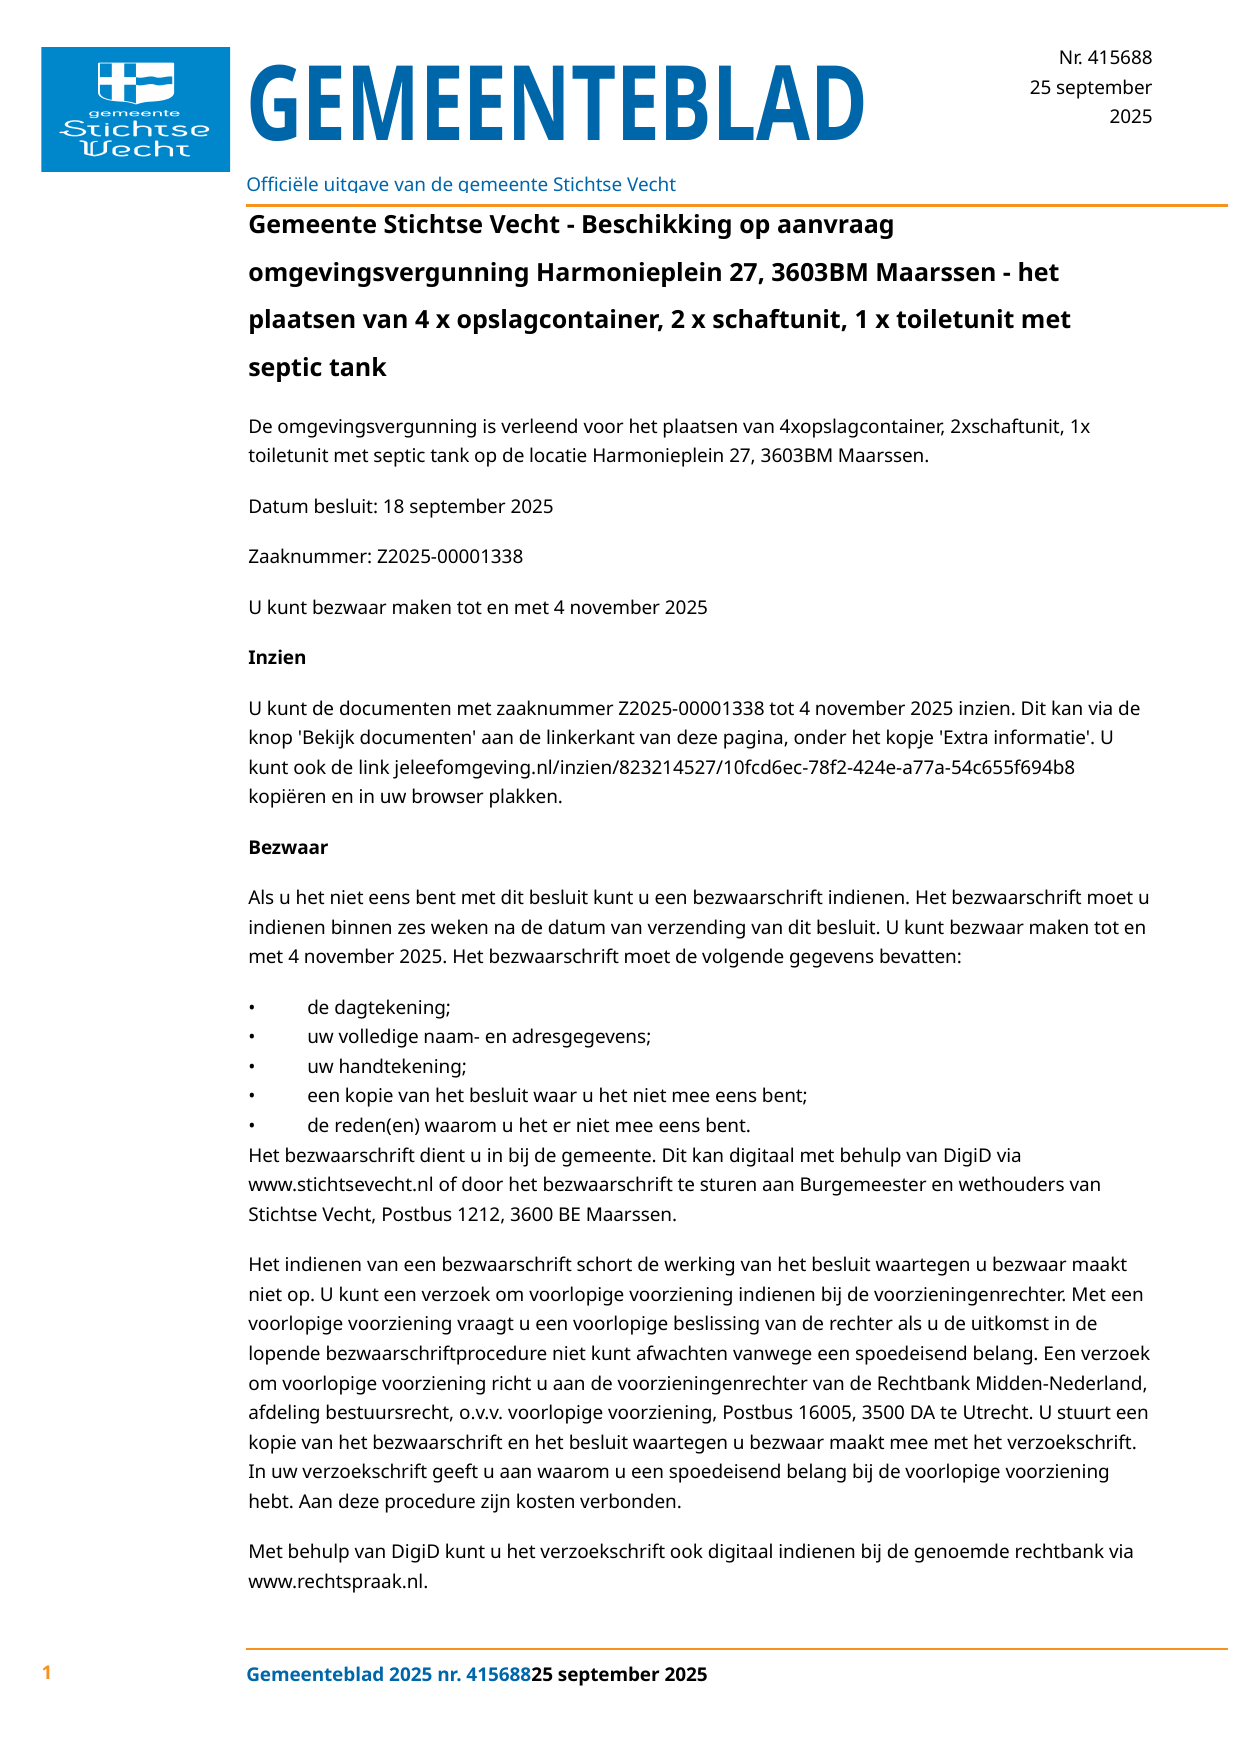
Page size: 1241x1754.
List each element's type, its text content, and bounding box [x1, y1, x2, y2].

list de reden(en) waarom u het er niet mee eens bent. [248, 1112, 1152, 1138]
text Het bezwaarschrift dient u in bij de gemeente. Dit kan digitaal met behulp van DigiD via www.stichtsevecht.nl of door het bezwaarschrift te sturen aan Burgemeester en wethouders van Stichtse Vecht, Postbus 1212, 3600 BE Maarssen. [248, 1142, 1152, 1227]
text Inzien [248, 644, 1152, 670]
text Gemeente Stichtse Vecht - Beschikking op aanvraag omgevingsvergunning Harmonieplein 27, 3603BM Maarssen - het plaatsen van 4 x opslagcontainer, 2 x schaftunit, 1 x toiletunit met septic tank [248, 207, 1152, 384]
text U kunt de documenten met zaaknummer Z2025-00001338 tot 4 november 2025 inzien. Dit kan via de knop 'Bekijk documenten' aan de linkerkant van deze pagina, onder het kopje 'Extra informatie'. U kunt ook de link jeleefomgeving.nl/inzien/823214527/10fcd6ec-78f2-424e-a77a-54c655f694b8 kopiëren en in uw browser plakken. [248, 695, 1152, 809]
text Datum besluit: 18 september 2025 [248, 493, 1152, 519]
picture [99, 63, 135, 101]
text Met behulp van DigiD kunt u het verzoekschrift ook digitaal indienen bij de genoemde rechtbank via www.rechtspraak.nl. [248, 1538, 1152, 1594]
text Als u het niet eens bent met dit besluit kunt u een bezwaarschrift indienen. Het bezwaarschrift moet u indienen binnen zes weken na de datum van verzending van dit besluit. U kunt bezwaar maken tot en met 4 november 2025. Het bezwaarschrift moet de volgende gegevens bevatten: [248, 884, 1152, 969]
list uw volledige naam- en adresgegevens; [248, 1023, 1152, 1049]
picture [137, 63, 174, 103]
list een kopie van het besluit waar u het niet mee eens bent; [248, 1083, 1152, 1108]
list uw handtekening; [248, 1053, 1152, 1079]
text De omgevingsvergunning is verleend voor het plaatsen van 4xopslagcontainer, 2xschaftunit, 1x toiletunit met septic tank op de locatie Harmonieplein 27, 3603BM Maarssen. [248, 413, 1152, 468]
list de dagtekening; [248, 994, 1152, 1020]
text Bezwaar [248, 834, 1152, 860]
text Zaaknummer: Z2025-00001338 [248, 543, 1152, 569]
text U kunt bezwaar maken tot en met 4 november 2025 [248, 594, 1152, 620]
text Het indienen van een bezwaarschrift schort de werking van het besluit waartegen u bezwaar maakt niet op. U kunt een verzoek om voorlopige voorziening indienen bij de voorzieningenrechter. Met een voorlopige voorziening vraagt u een voorlopige beslissing van de rechter als u de uitkomst in de lopende bezwaarschriftprocedure niet kunt afwachten vanwege een spoedeisend belang. Een verzoek om voorlopige voorziening richt u aan de voorzieningenrechter van de Rechtbank Midden-Nederland, afdeling bestuursrecht, o.v.v. voorlopige voorziening, Postbus 16005, 3500 DA te Utrecht. U stuurt een kopie van het bezwaarschrift en het besluit waartegen u bezwaar maakt mee met het verzoekschrift. In uw verzoekschrift geeft u aan waarom u een spoedeisend belang bij de voorlopige voorziening hebt. Aan deze procedure zijn kosten verbonden. [248, 1251, 1152, 1514]
